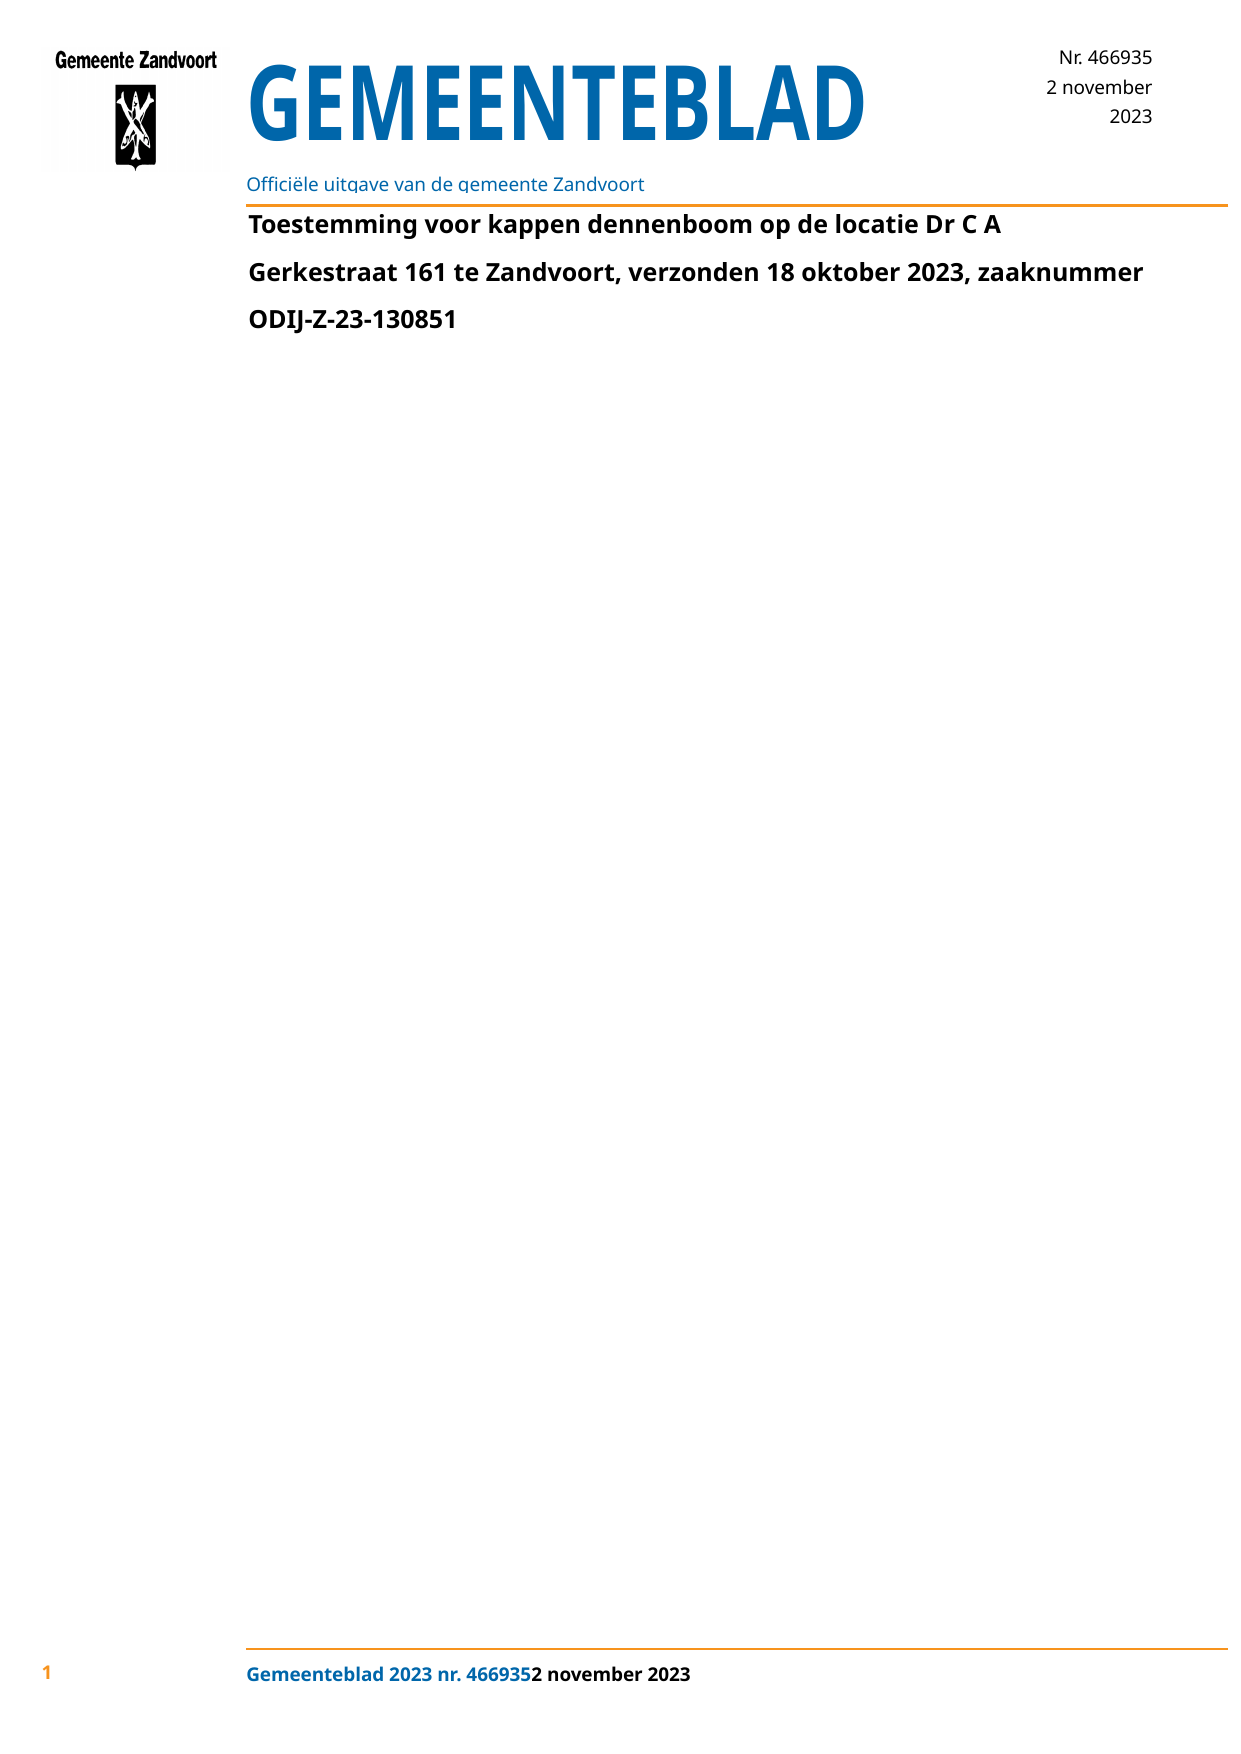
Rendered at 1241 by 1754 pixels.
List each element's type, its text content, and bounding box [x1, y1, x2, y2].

picture [41, 47, 231, 172]
text Toestemming voor kappen dennenboom op de locatie Dr C A Gerkestraat 161 te Zandvoort, verzonden 18 oktober 2023, zaaknummer ODIJ-Z-23-130851 [248, 207, 1152, 336]
